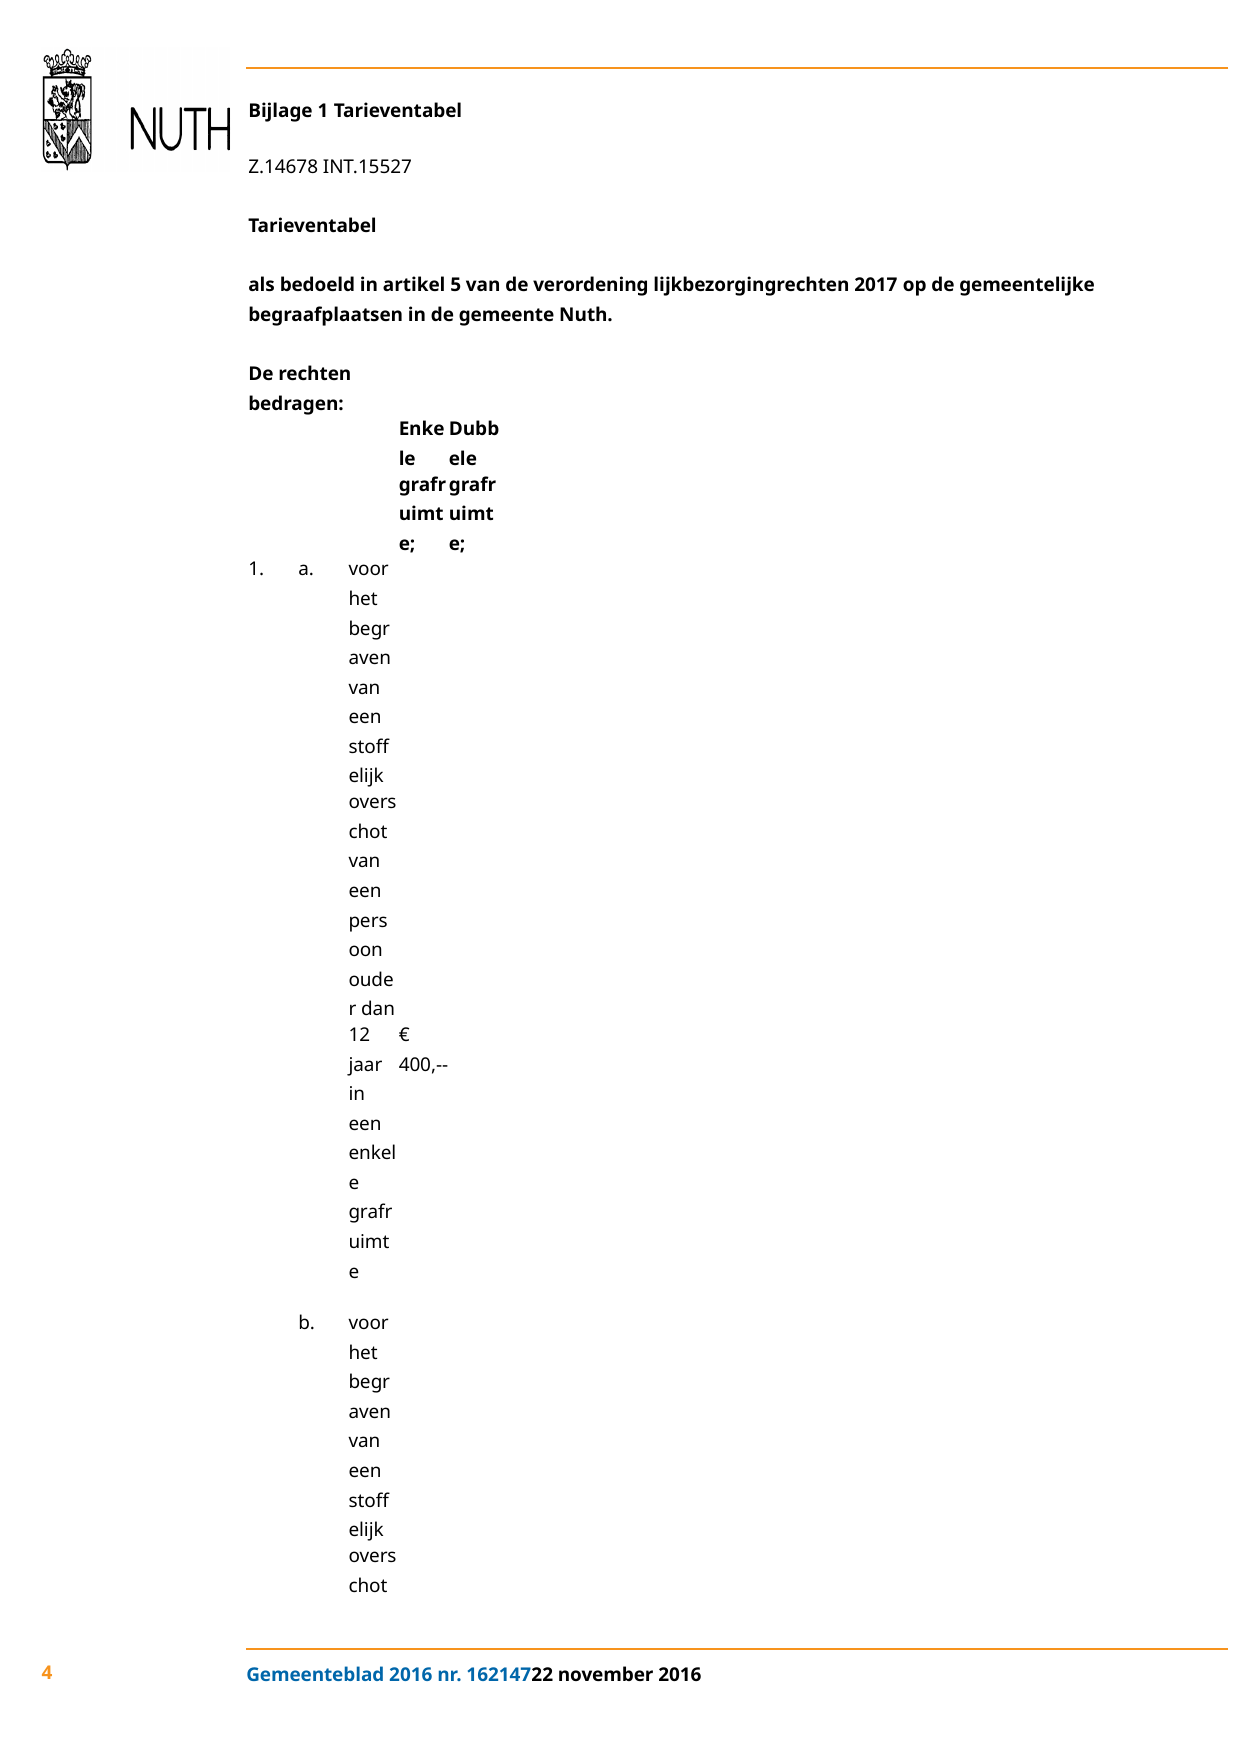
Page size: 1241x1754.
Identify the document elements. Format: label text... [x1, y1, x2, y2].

text Z.14678 INT.15527 [248, 153, 1152, 179]
table_cell [298, 415, 348, 471]
table_cell € 400,-- [399, 1021, 449, 1284]
table_cell [399, 1284, 449, 1309]
table_cell [248, 1542, 298, 1597]
table_cell [298, 789, 348, 1021]
table_cell overschot [348, 1542, 398, 1597]
table_cell [348, 415, 398, 471]
table_cell [298, 1021, 348, 1284]
table_cell [399, 556, 449, 788]
table_cell Dubbele [449, 415, 499, 471]
text Bijlage 1 Tarieventabel [248, 95, 1152, 123]
table_cell [298, 471, 348, 556]
table_header [449, 360, 499, 415]
table_cell [248, 1309, 298, 1542]
table_cell [449, 556, 499, 788]
table_cell 1. [248, 556, 298, 788]
table_cell voor het begraven van een stoffelijk [348, 556, 398, 788]
table_cell [449, 1309, 499, 1542]
table_cell grafruimte; [399, 471, 449, 556]
table_cell [399, 1542, 449, 1597]
table_cell [298, 1542, 348, 1597]
table_cell [449, 1284, 499, 1309]
table_cell Enkele [399, 415, 449, 471]
table_cell grafruimte; [449, 471, 499, 556]
table_cell [248, 471, 298, 556]
text Tarieventabel [248, 212, 1152, 238]
table_cell [449, 1021, 499, 1284]
table_cell b. [298, 1309, 348, 1542]
table_cell [248, 1284, 298, 1309]
table_cell voor het begraven van een stoffelijk [348, 1309, 398, 1542]
text als bedoeld in artikel 5 van de verordening lijkbezorgingrechten 2017 op de gemeentelijke begraafplaatsen in de gemeente Nuth. [248, 271, 1152, 327]
table_cell [399, 789, 449, 1021]
table_cell [248, 415, 298, 471]
table_cell [449, 789, 499, 1021]
table_cell [449, 1542, 499, 1597]
table_cell [348, 1284, 398, 1309]
table_cell [248, 789, 298, 1021]
table_header De rechten bedragen: [248, 360, 398, 415]
table_cell [298, 1284, 348, 1309]
table_cell [348, 471, 398, 556]
table_cell [248, 1021, 298, 1284]
table_header [399, 360, 449, 415]
table_cell 12 jaar in een enkele grafruimte [348, 1021, 398, 1284]
table_cell a. [298, 556, 348, 788]
picture [41, 47, 231, 172]
table_cell overschot van een persoon ouder dan [348, 789, 398, 1021]
table_cell [399, 1309, 449, 1542]
